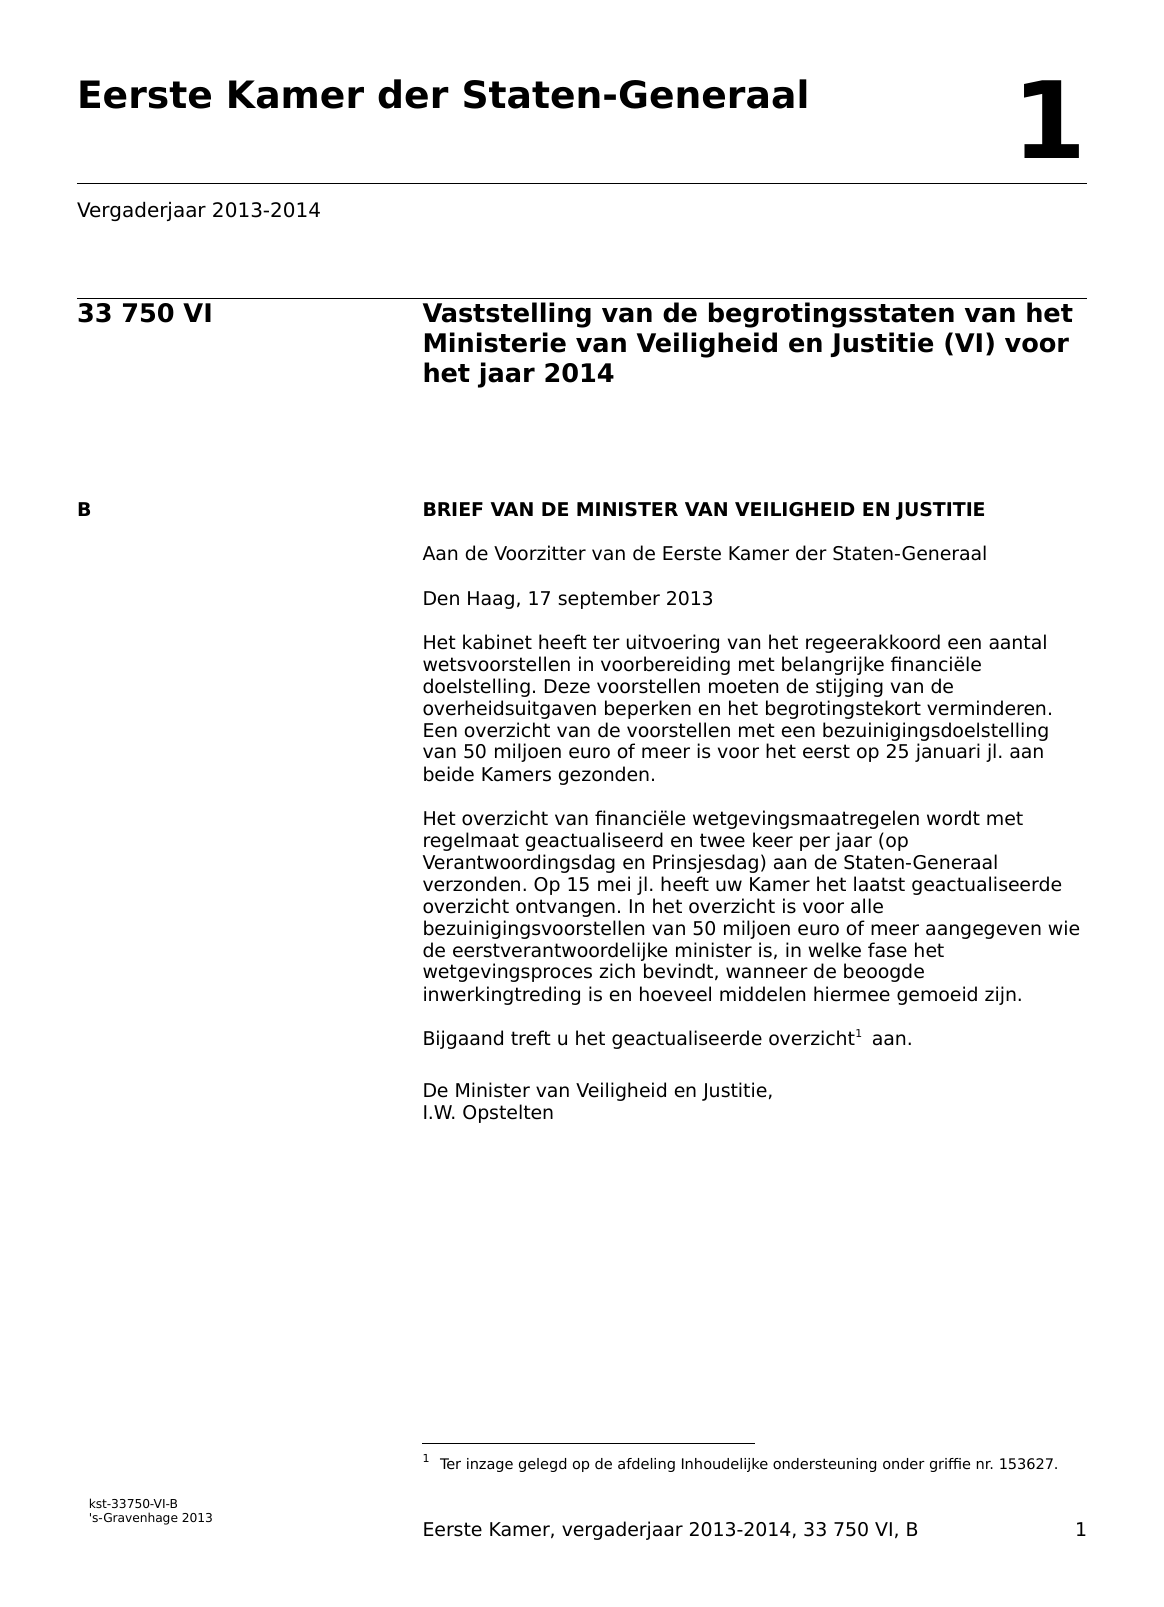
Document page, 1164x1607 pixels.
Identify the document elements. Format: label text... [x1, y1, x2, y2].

table_header Eerste Kamer der Staten-Generaal [77, 59, 886, 183]
text Den Haag, 17 september 2013 [422, 587, 1087, 609]
text Aan de Voorzitter van de Eerste Kamer der Staten-Generaal [422, 543, 1087, 565]
table_header 1 [886, 59, 1087, 183]
text Ter inzage gelegd op de afdeling Inhoudelijke ondersteuning onder griffie nr. 153627. [422, 1452, 1087, 1474]
subtitle B BRIEF VAN DE MINISTER VAN VEILIGHEID EN JUSTITIE [77, 499, 1087, 521]
text Het overzicht van financiële wetgevingsmaatregelen wordt met regelmaat geactualiseerd en twee keer per jaar (op Verantwoordingsdag en Prinsjesdag) aan de Staten-Generaal verzonden. Op 15 mei jl. heeft uw Kamer het laatst geactualiseerde overzicht ontvangen. In het overzicht is voor alle bezuinigingsvoorstellen van 50 miljoen euro of meer aangegeven wie de eerstverantwoordelijke minister is, in welke fase het wetgevingsproces zich bevindt, wanneer de beoogde inwerkingtreding is en hoeveel middelen hiermee gemoeid zijn. [422, 808, 1087, 1005]
subtitle 33 750 VI Vaststelling van de begrotingsstaten van het Ministerie van Veiligheid en Justitie (VI) voor het jaar 2014 [77, 299, 1087, 388]
table_cell Vergaderjaar 2013-2014 [77, 184, 1087, 298]
text 's-Gravenhage 2013 [88, 1511, 323, 1525]
text Bijgaand treft u het geactualiseerde overzicht aan. [422, 1028, 1087, 1049]
text De Minister van Veiligheid en Justitie, I.W. Opstelten [422, 1079, 1087, 1123]
text Het kabinet heeft ter uitvoering van het regeerakkoord een aantal wetsvoorstellen in voorbereiding met belangrijke financiële doelstelling. Deze voorstellen moeten de stijging van de overheidsuitgaven beperken en het begrotingstekort verminderen. Een overzicht van de voorstellen met een bezuinigingsdoelstelling van 50 miljoen euro of meer is voor het eerst op 25 januari jl. aan beide Kamers gezonden. [422, 632, 1087, 785]
text kst-33750-VI-B [88, 1497, 323, 1511]
